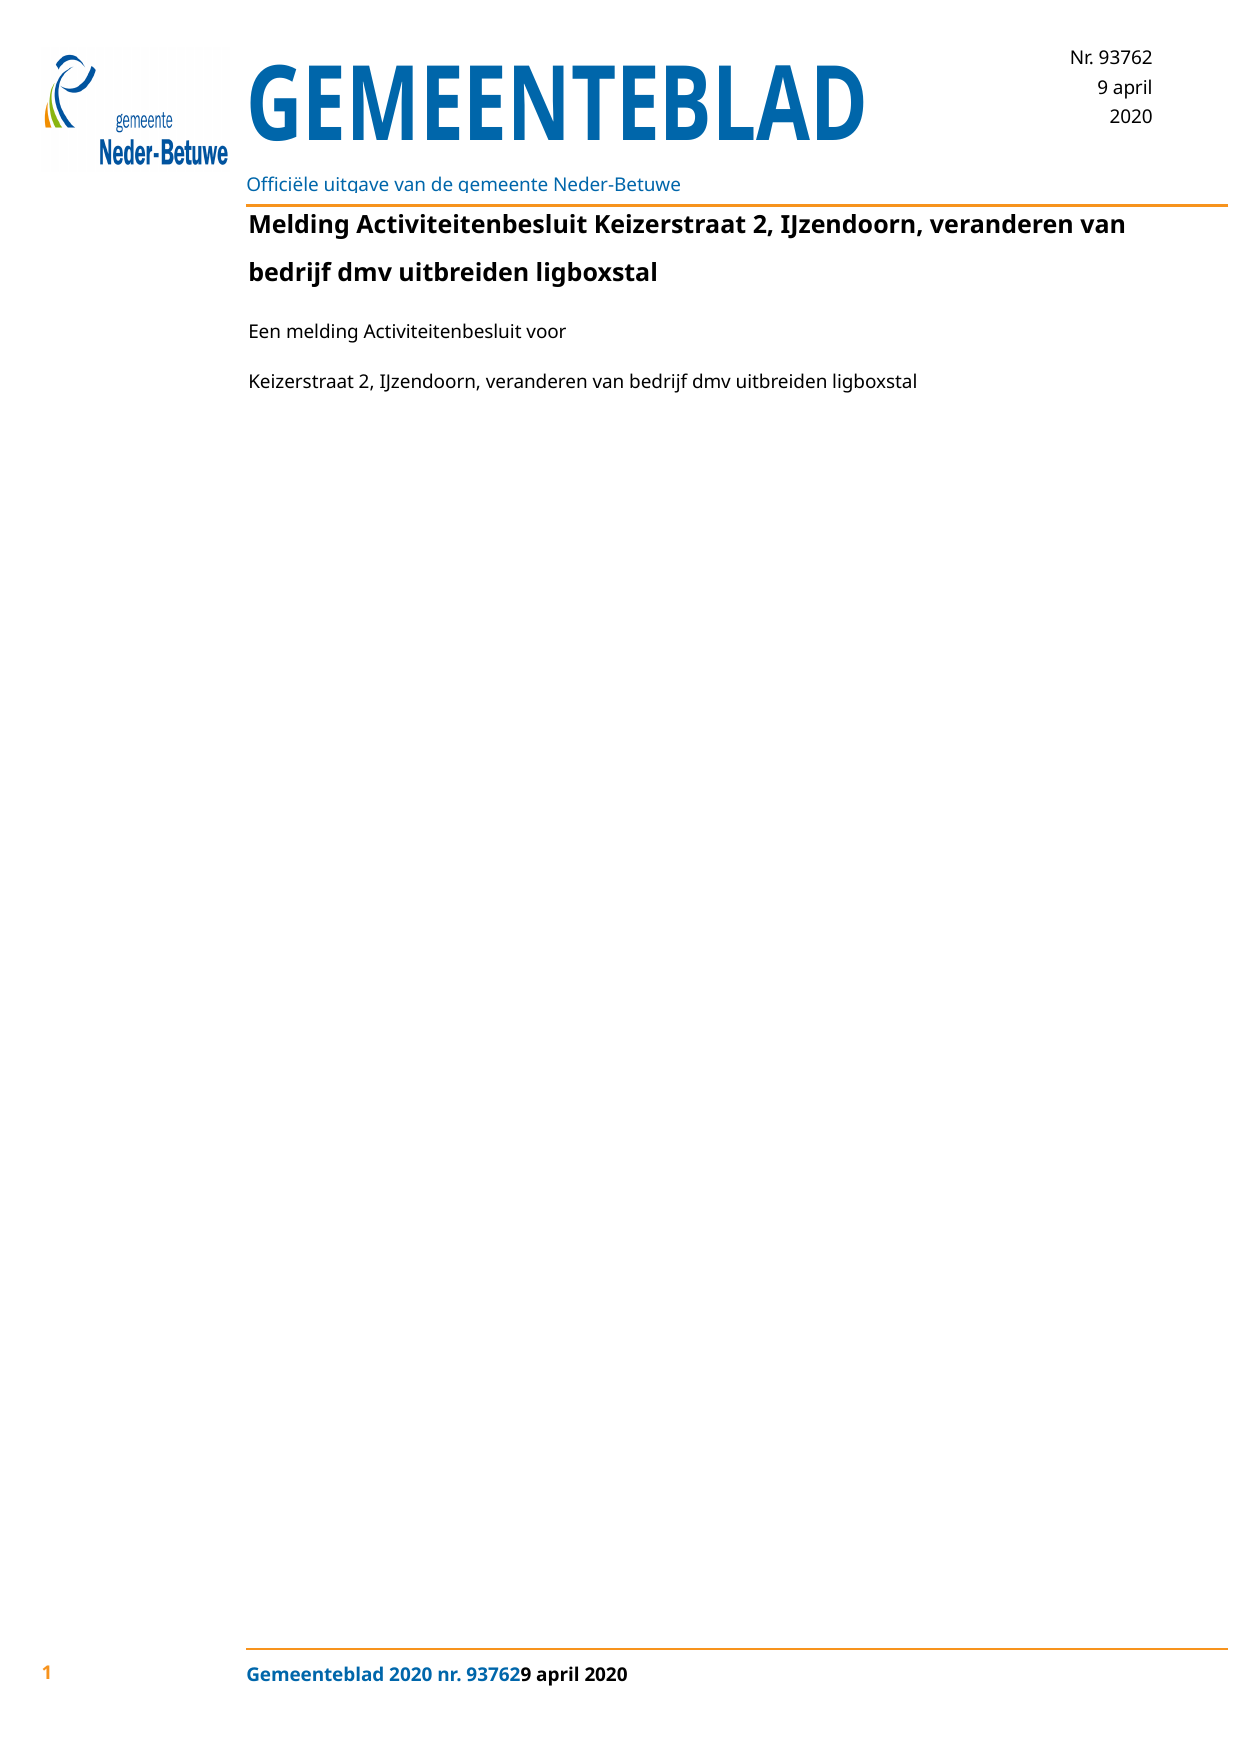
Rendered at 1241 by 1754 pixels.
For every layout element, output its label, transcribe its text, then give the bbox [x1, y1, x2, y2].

text Melding Activiteitenbesluit Keizerstraat 2, IJzendoorn, veranderen van bedrijf dmv uitbreiden ligboxstal [248, 207, 1152, 288]
text Keizerstraat 2, IJzendoorn, veranderen van bedrijf dmv uitbreiden ligboxstal [248, 368, 1152, 394]
picture [41, 47, 231, 172]
text Een melding Activiteitenbesluit voor [248, 318, 1152, 344]
